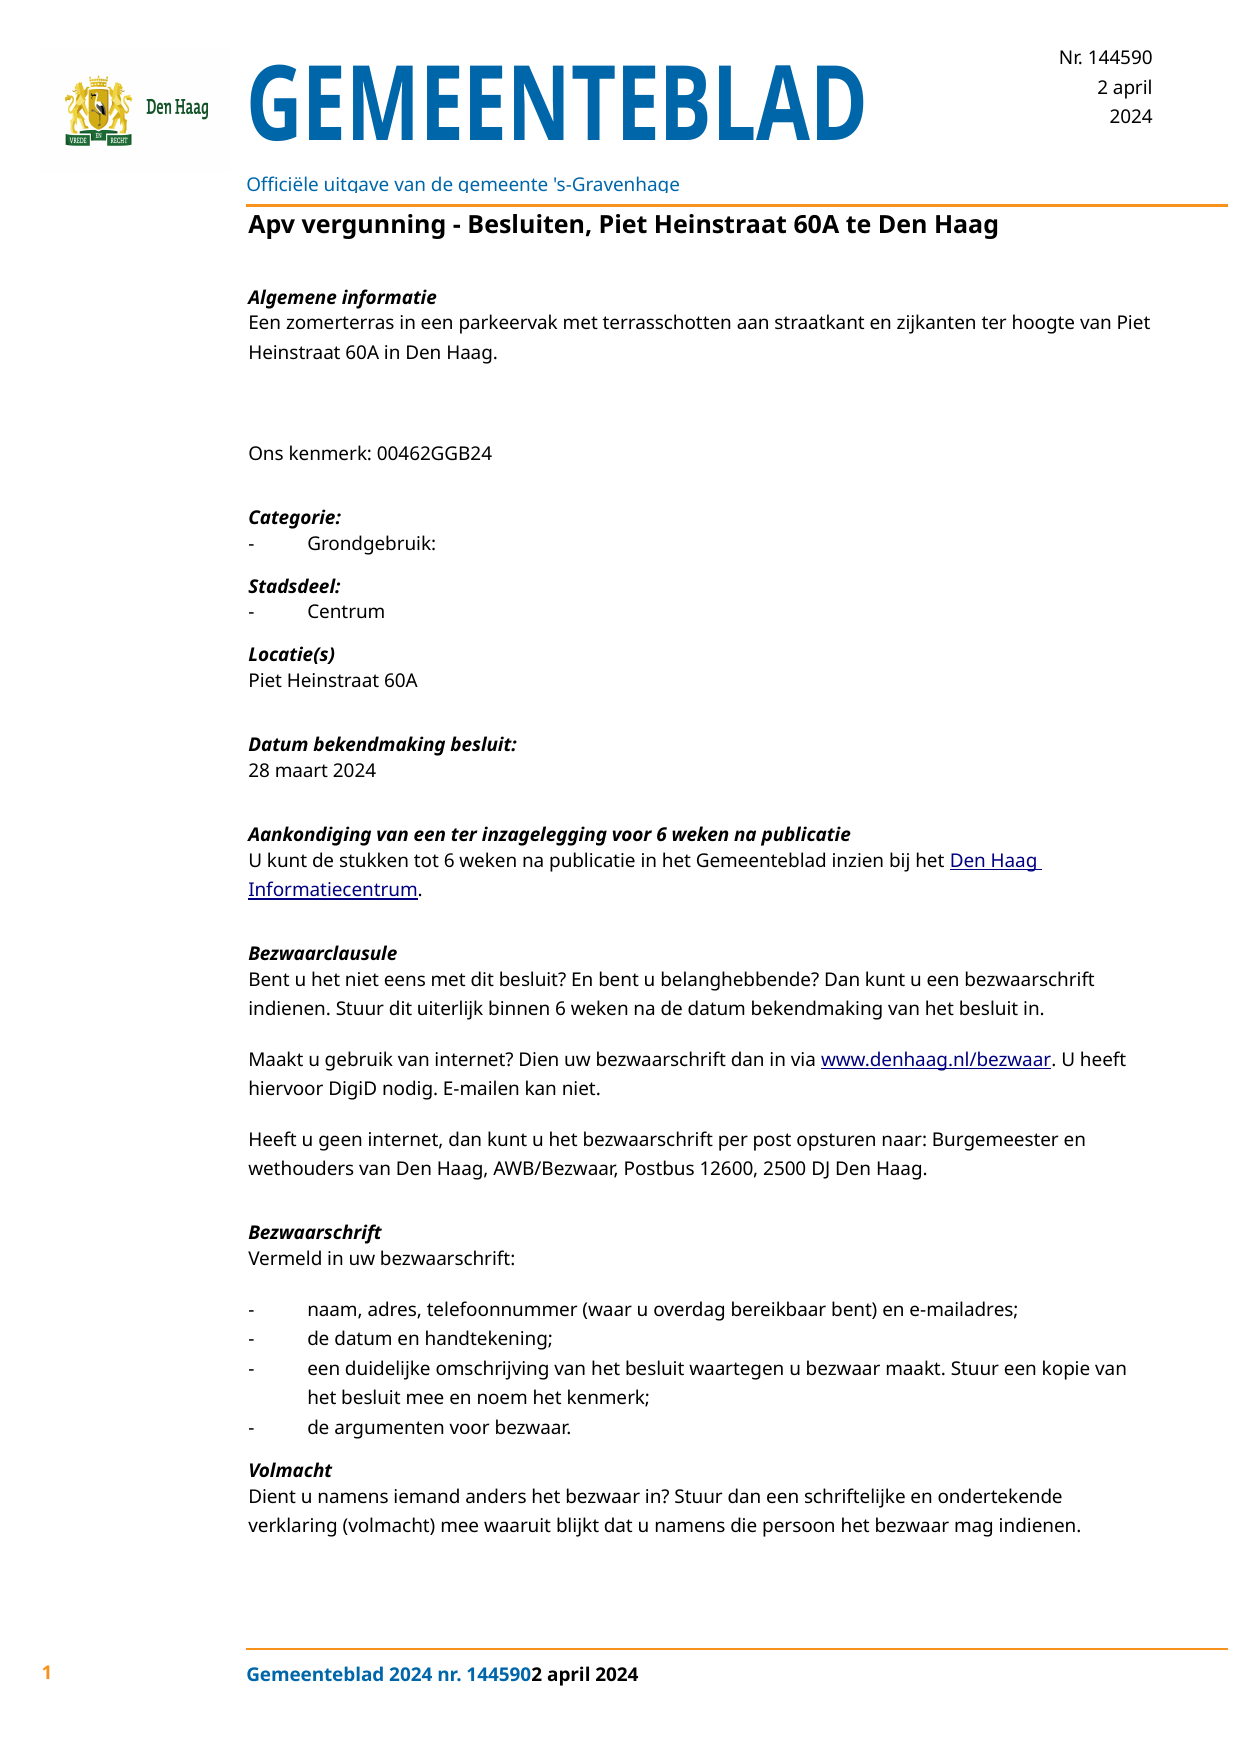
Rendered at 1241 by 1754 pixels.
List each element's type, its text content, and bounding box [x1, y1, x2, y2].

text Vermeld in uw bezwaarschrift: [248, 1245, 1152, 1271]
list Grondgebruik: [248, 530, 1152, 555]
list een duidelijke omschrijving van het besluit waartegen u bezwaar maakt. Stuur een kopie van het besluit mee en noem het kenmerk; [248, 1355, 1152, 1410]
text Volmacht [248, 1457, 1152, 1483]
text Algemene informatie [248, 284, 1152, 309]
text Aankondiging van een ter inzagelegging voor 6 weken na publicatie [248, 821, 1152, 847]
text Dient u namens iemand anders het bezwaar in? Stuur dan een schriftelijke en ondertekende verklaring (volmacht) mee waaruit blijkt dat u namens die persoon het bezwaar mag indienen. [248, 1483, 1152, 1538]
text Stadsdeel: [248, 573, 1152, 598]
text Locatie(s) [248, 642, 1152, 667]
text Bezwaarschrift [248, 1219, 1152, 1245]
text Categorie: [248, 504, 1152, 530]
text Heeft u geen internet, dan kunt u het bezwaarschrift per post opsturen naar: Burgemeester en wethouders van Den Haag, AWB/Bezwaar, Postbus 12600, 2500 DJ Den Haag. [248, 1126, 1152, 1181]
text Bezwaarclausule [248, 940, 1152, 966]
text U kunt de stukken tot 6 weken na publicatie in het Gemeenteblad inzien bij het Den Haag Informatiecentrum. [248, 847, 1152, 902]
text Bent u het niet eens met dit besluit? En bent u belanghebbende? Dan kunt u een bezwaarschrift indienen. Stuur dit uiterlijk binnen 6 weken na de datum bekendmaking van het besluit in. [248, 966, 1152, 1021]
text Datum bekendmaking besluit: [248, 731, 1152, 757]
text Een zomerterras in een parkeervak met terrasschotten aan straatkant en zijkanten ter hoogte van Piet Heinstraat 60A in Den Haag. [248, 309, 1152, 365]
picture [41, 47, 231, 172]
list naam, adres, telefoonnummer (waar u overdag bereikbaar bent) en e-mailadres; [248, 1296, 1152, 1321]
text 28 maart 2024 [248, 757, 1152, 783]
text Ons kenmerk: 00462GGB24 [248, 440, 1152, 466]
list Centrum [248, 598, 1152, 624]
list de argumenten voor bezwaar. [248, 1414, 1152, 1440]
text Apv vergunning - Besluiten, Piet Heinstraat 60A te Den Haag [248, 207, 1152, 241]
list de datum en handtekening; [248, 1325, 1152, 1351]
text Maakt u gebruik van internet? Dien uw bezwaarschrift dan in via www.denhaag.nl/bezwaar. U heeft hiervoor DigiD nodig. E-mailen kan niet. [248, 1046, 1152, 1101]
text Piet Heinstraat 60A [248, 667, 1152, 693]
